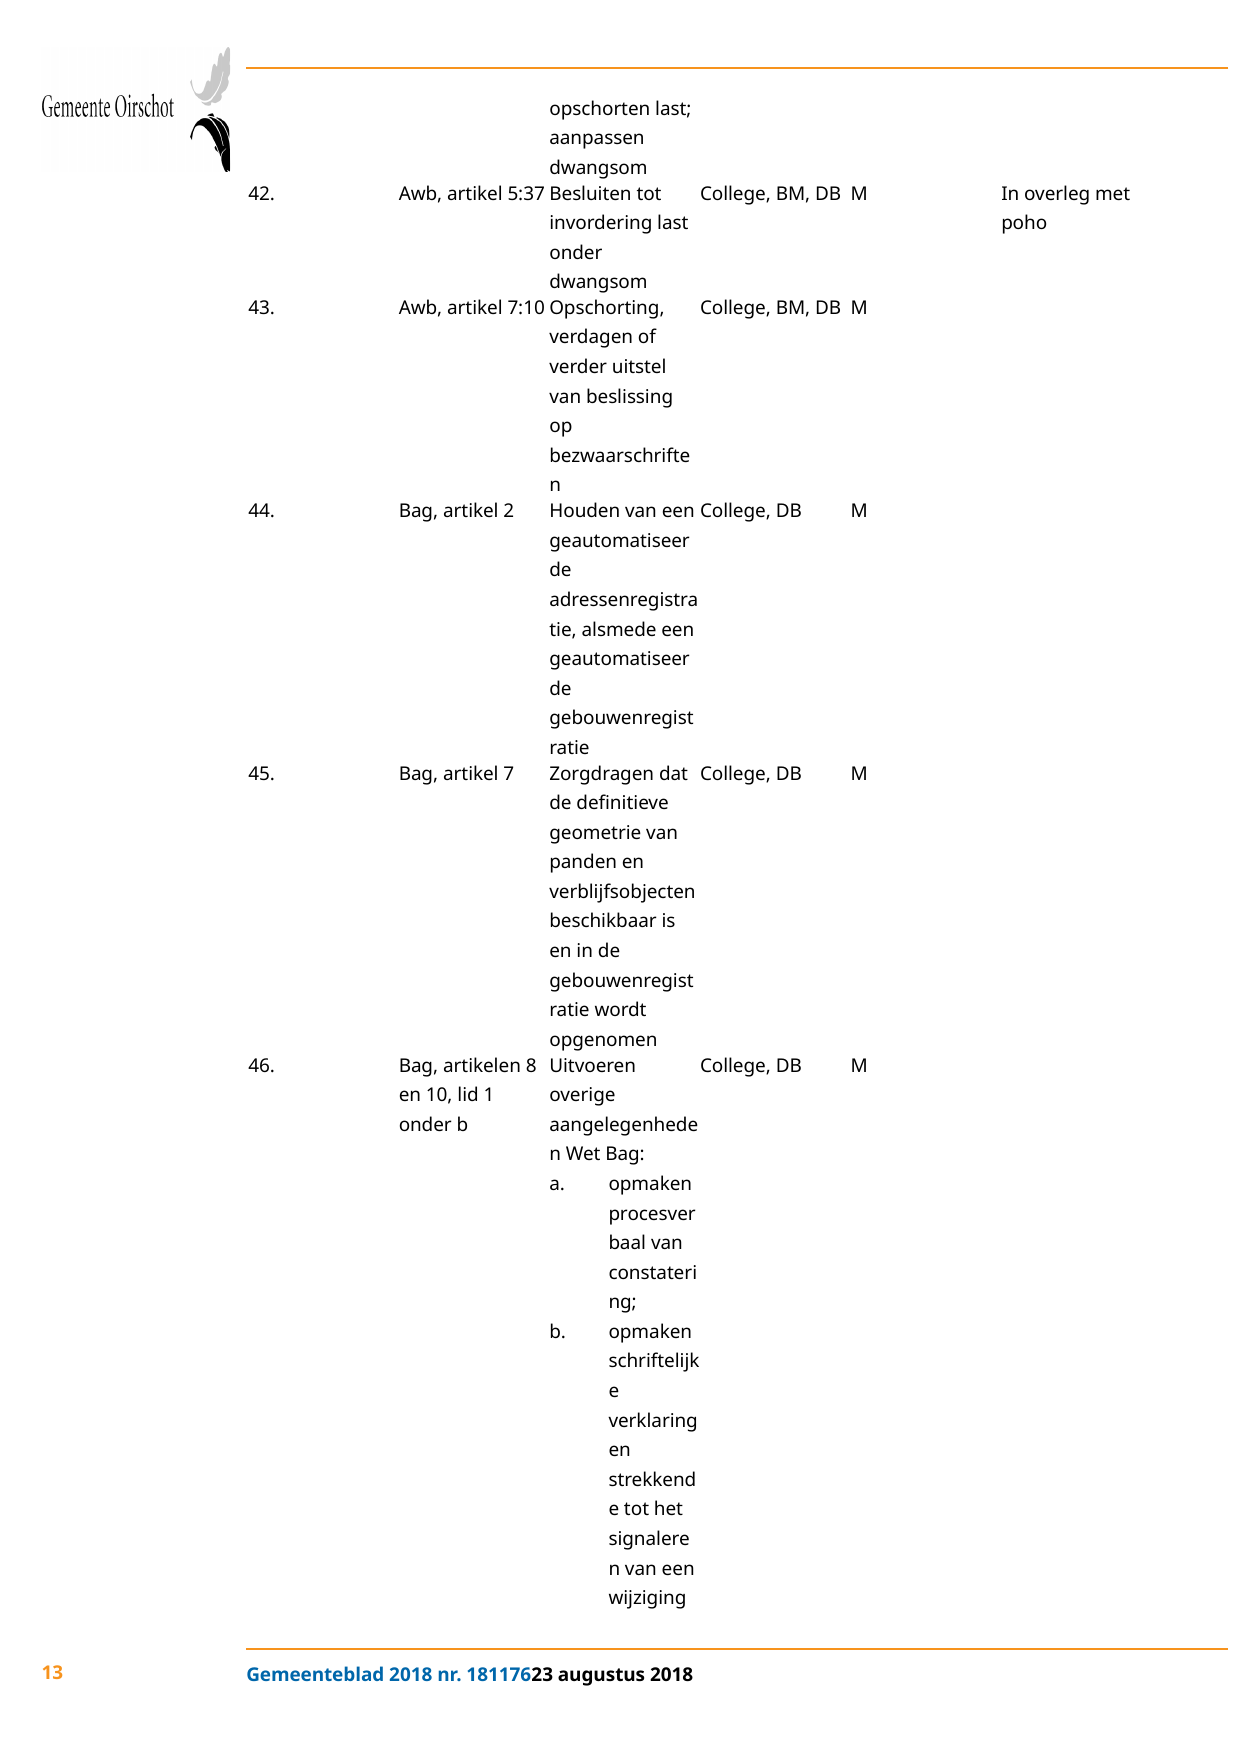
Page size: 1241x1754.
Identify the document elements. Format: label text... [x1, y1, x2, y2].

table_cell [1001, 1052, 1152, 1610]
table_cell [399, 95, 549, 180]
table_cell M [850, 498, 1001, 760]
table_cell M [850, 760, 1001, 1052]
table_cell [248, 760, 398, 1052]
table_cell M [850, 294, 1001, 497]
table_cell College, BM, DB [700, 294, 850, 497]
table_cell Zorgdragen dat de definitieve geometrie van panden en verblijfsobjecten beschikbaar is en in de gebouwenregistratie wordt opgenomen [549, 760, 700, 1052]
table_cell [248, 498, 398, 760]
table_cell M [850, 180, 1001, 294]
table_cell [1001, 95, 1152, 180]
table_cell College, DB [700, 760, 850, 1052]
table_cell Houden van een geautomatiseerde adressenregistratie, alsmede een geautomatiseerde gebouwenregistratie [549, 498, 700, 760]
table_cell [248, 294, 398, 497]
table_cell Awb, artikel 5:37 [399, 180, 549, 294]
table_cell opschorten last; aanpassen dwangsom [549, 95, 700, 180]
table_cell [248, 95, 398, 180]
table_cell College, DB [700, 498, 850, 760]
table_cell College, DB [700, 1052, 850, 1610]
table_cell [1001, 760, 1152, 1052]
table_cell Besluiten tot invordering last onder dwangsom [549, 180, 700, 294]
table_cell Bag, artikel 2 [399, 498, 549, 760]
table_cell College, BM, DB [700, 180, 850, 294]
table_cell In overleg met poho [1001, 180, 1152, 294]
table_cell [248, 180, 398, 294]
table_cell [850, 95, 1001, 180]
table_cell Bag, artikel 7 [399, 760, 549, 1052]
table_cell M [850, 1052, 1001, 1610]
picture [41, 47, 231, 172]
table_cell [1001, 294, 1152, 497]
table_cell [248, 1052, 398, 1610]
table_cell Bag, artikelen 8 en 10, lid 1 onder b [399, 1052, 549, 1610]
table_cell Awb, artikel 7:10 [399, 294, 549, 497]
table_cell Uitvoeren overige aangelegenheden Wet Bag: opmaken procesverbaal van constatering; opmaken schriftelijke verklaringen strekkende tot het signaleren van een wijziging [549, 1052, 700, 1610]
table_cell [1001, 498, 1152, 760]
table_cell Opschorting, verdagen of verder uitstel van beslissing op bezwaarschriften [549, 294, 700, 497]
table_cell [700, 95, 850, 180]
